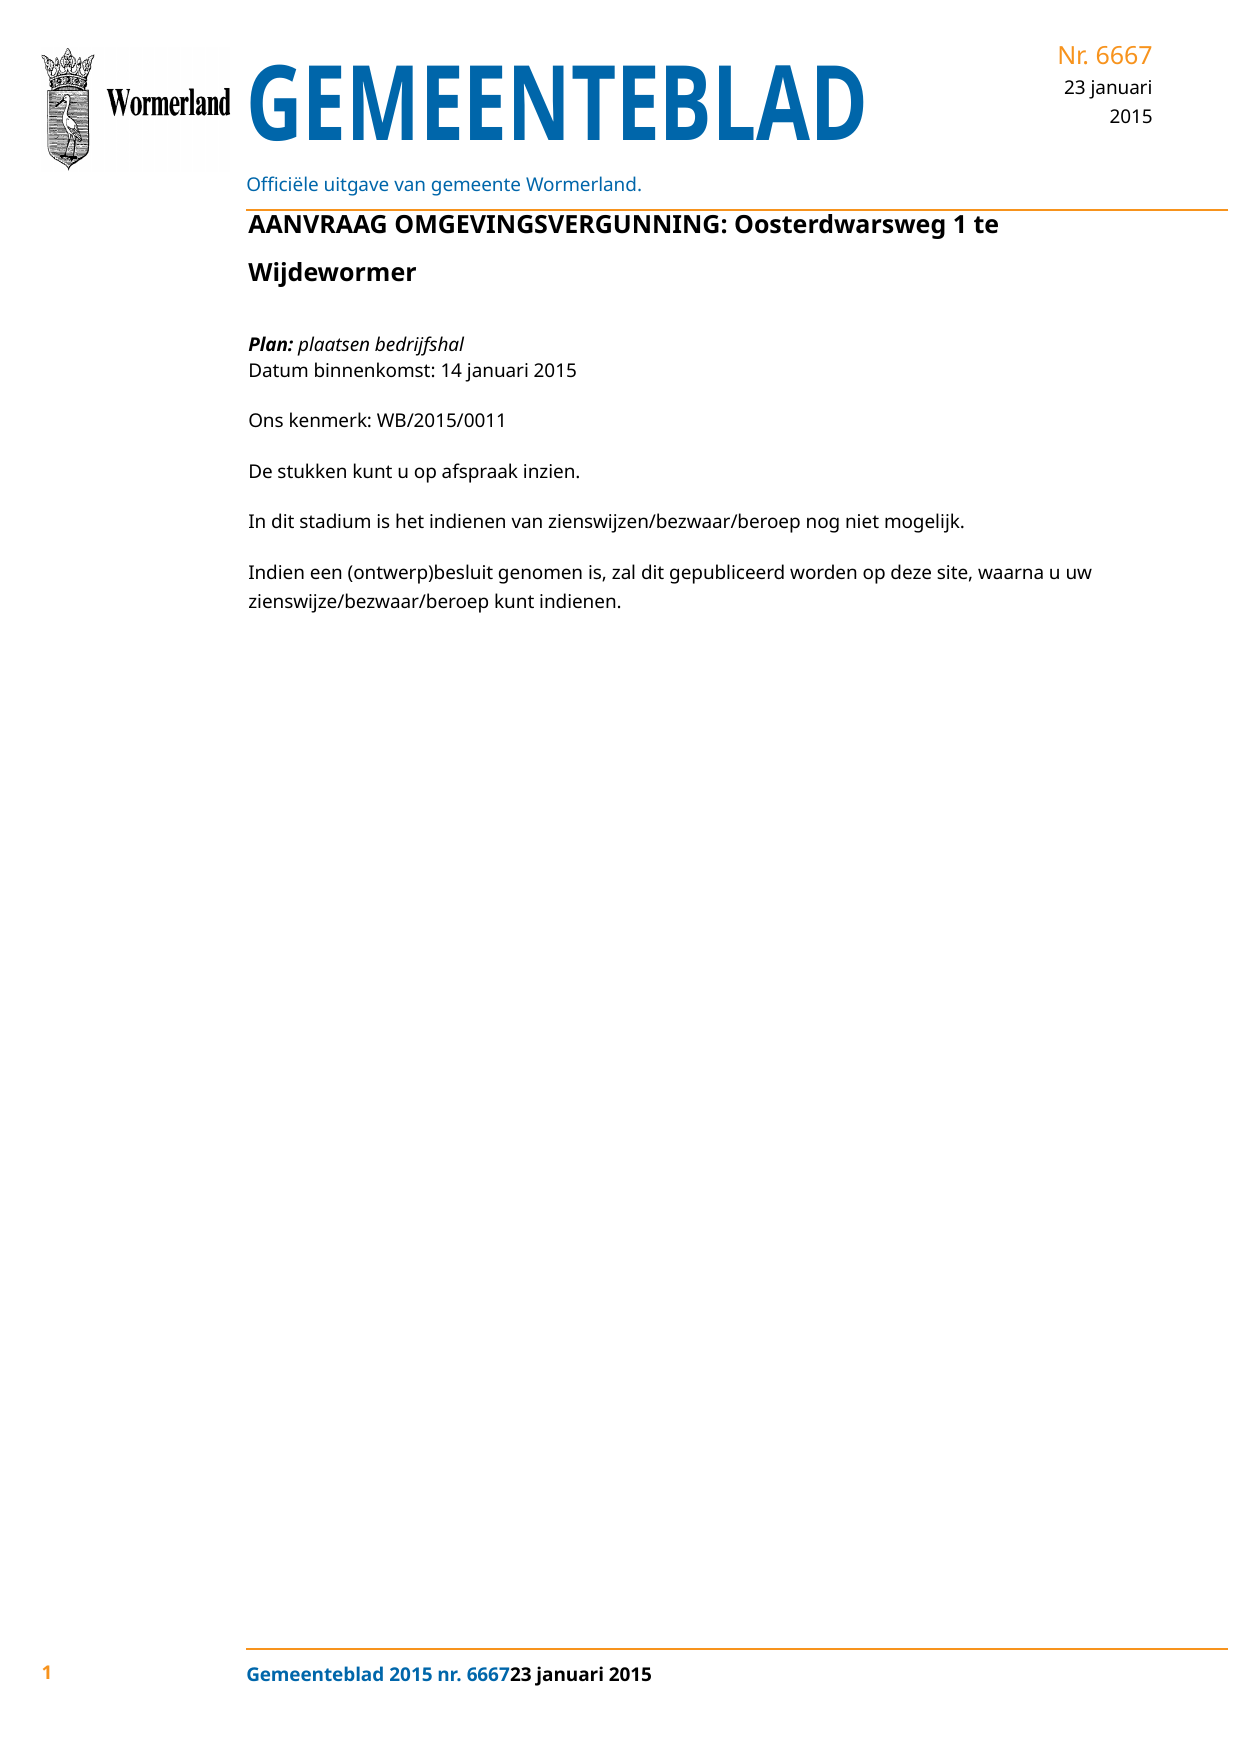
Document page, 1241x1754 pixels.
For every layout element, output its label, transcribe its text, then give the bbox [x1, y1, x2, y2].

text Indien een (ontwerp)besluit genomen is, zal dit gepubliceerd worden op deze site, waarna u uw zienswijze/bezwaar/beroep kunt indienen. [248, 559, 1152, 614]
picture [41, 47, 231, 172]
text Ons kenmerk: WB/2015/0011 [248, 408, 1152, 433]
text AANVRAAG OMGEVINGSVERGUNNING: Oosterdwarsweg 1 te Wijdewormer [248, 211, 1152, 288]
text In dit stadium is het indienen van zienswijzen/bezwaar/beroep nog niet mogelijk. [248, 508, 1152, 534]
text Datum binnenkomst: 14 januari 2015 [248, 357, 1152, 383]
text De stukken kunt u op afspraak inzien. [248, 458, 1152, 484]
text Plan: plaatsen bedrijfshal [248, 331, 1152, 357]
